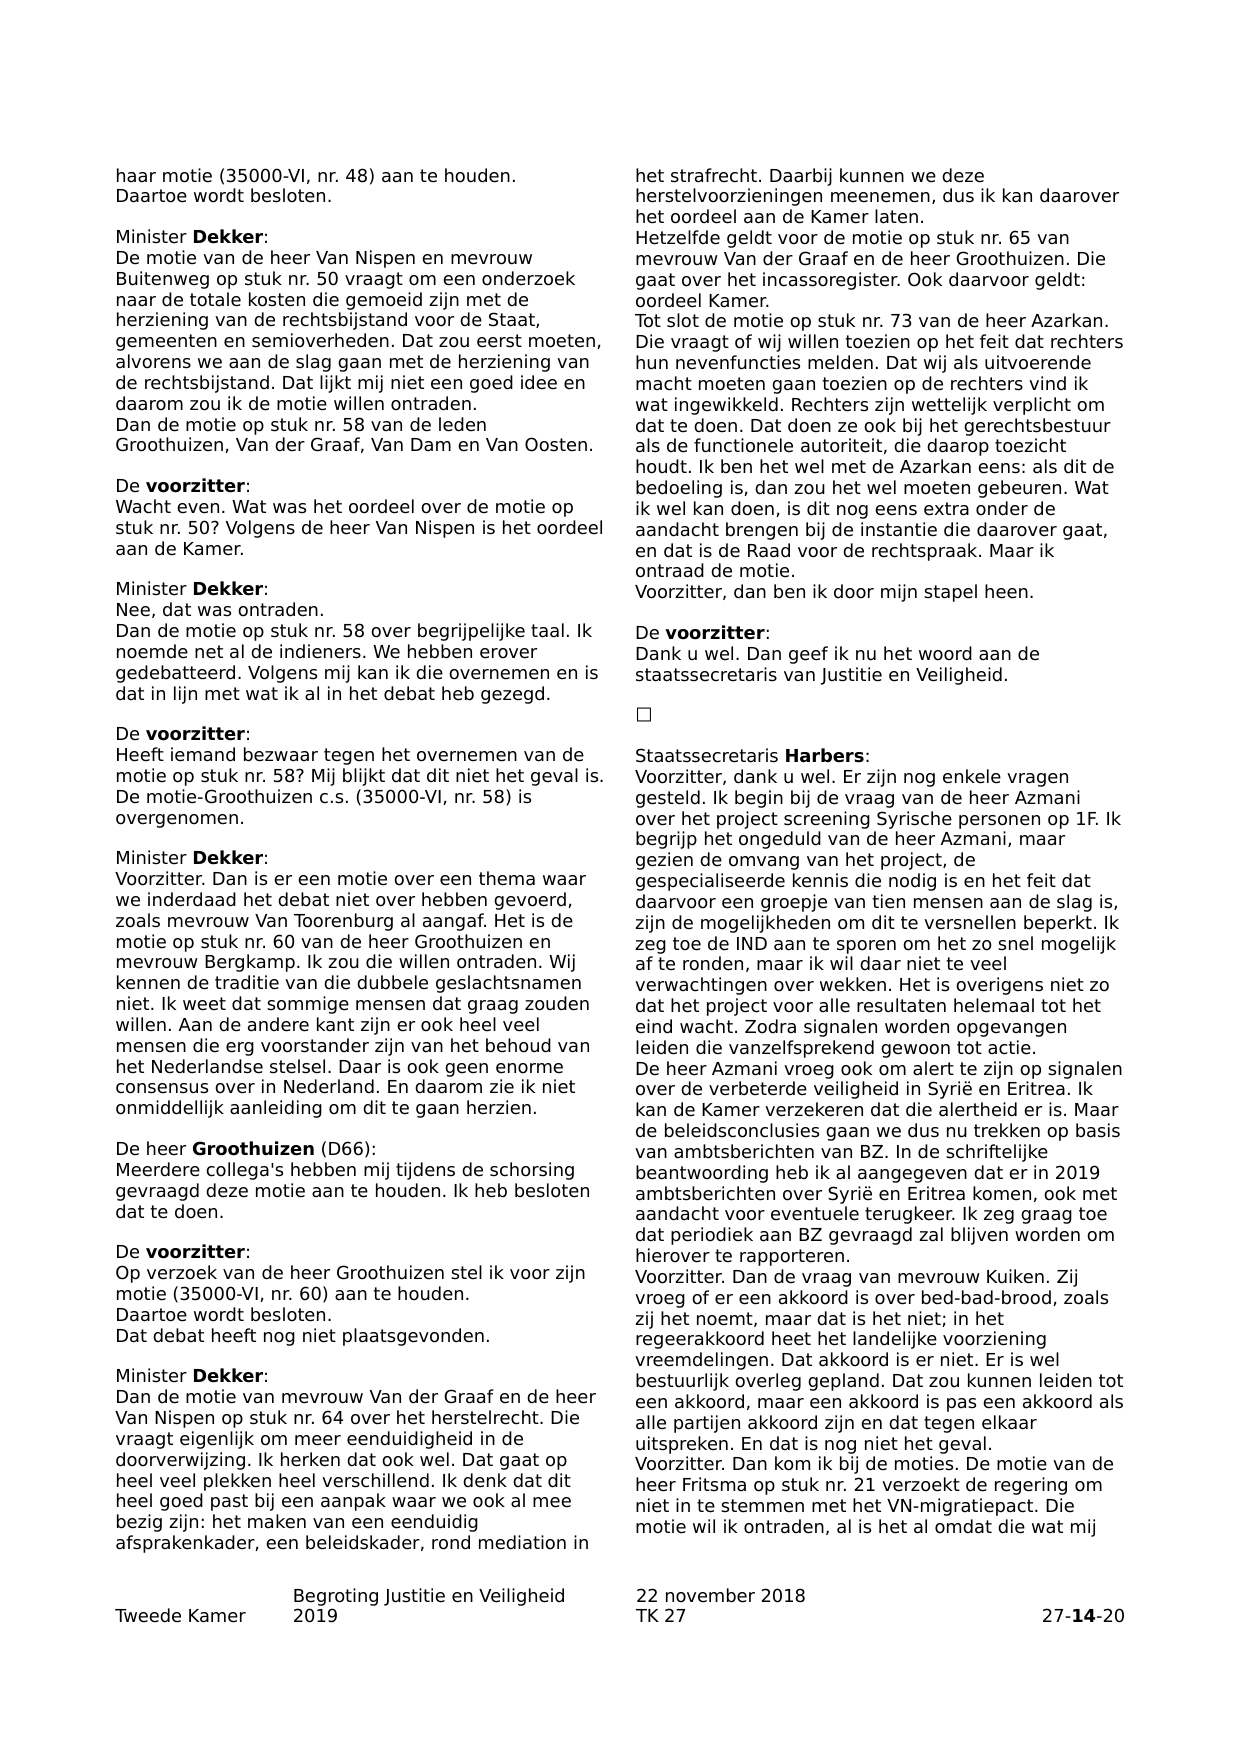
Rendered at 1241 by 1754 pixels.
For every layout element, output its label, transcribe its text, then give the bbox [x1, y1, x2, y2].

text het strafrecht. Daarbij kunnen we deze herstelvoorzieningen meenemen, dus ik kan daarover het oordeel aan de Kamer laten. [635, 165, 1125, 228]
text Voorzitter. Dan is er een motie over een thema waar we inderdaad het debat niet over hebben gevoerd, zoals mevrouw Van Toorenburg al aangaf. Het is de motie op stuk nr. 60 van de heer Groothuizen en mevrouw Bergkamp. Ik zou die willen ontraden. Wij kennen de traditie van die dubbele geslachtsnamen niet. Ik weet dat sommige mensen dat graag zouden willen. Aan de andere kant zijn er ook heel veel mensen die erg voorstander zijn van het behoud van het Nederlandse stelsel. Daar is ook geen enorme consensus over in Nederland. En daarom zie ik niet onmiddellijk aanleiding om dit te gaan herzien. [115, 869, 605, 1119]
text Voorzitter. Dan kom ik bij de moties. De motie van de heer Fritsma op stuk nr. 21 verzoekt de regering om niet in te stemmen met het VN-migratiepact. Die motie wil ik ontraden, al is het al omdat die wat mij [635, 1454, 1125, 1537]
text De motie-Groothuizen c.s. (35000-VI, nr. 58) is overgenomen. [115, 787, 605, 828]
text Tot slot de motie op stuk nr. 73 van de heer Azarkan. Die vraagt of wij willen toezien op het feit dat rechters hun nevenfuncties melden. Dat wij als uitvoerende macht moeten gaan toezien op de rechters vind ik wat ingewikkeld. Rechters zijn wettelijk verplicht om dat te doen. Dat doen ze ook bij het gerechtsbestuur als de functionele autoriteit, die daarop toezicht houdt. Ik ben het wel met de Azarkan eens: als dit de bedoeling is, dan zou het wel moeten gebeuren. Wat ik wel kan doen, is dit nog eens extra onder de aandacht brengen bij de instantie die daarover gaat, en dat is de Raad voor de rechtspraak. Maar ik ontraad de motie. [635, 311, 1125, 582]
text De voorzitter: [115, 476, 605, 497]
text Dan de motie op stuk nr. 58 van de leden Groothuizen, Van der Graaf, Van Dam en Van Oosten. [115, 414, 605, 456]
text Minister Dekker: [115, 579, 605, 600]
text De voorzitter: [115, 724, 605, 745]
text Dank u wel. Dan geef ik nu het woord aan de staatssecretaris van Justitie en Veiligheid. [635, 643, 1125, 685]
text haar motie (35000-VI, nr. 48) aan te houden. [115, 165, 605, 186]
text Voorzitter, dank u wel. Er zijn nog enkele vragen gesteld. Ik begin bij de vraag van de heer Azmani over het project screening Syrische personen op 1F. Ik begrijp het ongeduld van de heer Azmani, maar gezien de omvang van het project, de gespecialiseerde kennis die nodig is en het feit dat daarvoor een groepje van tien mensen aan de slag is, zijn de mogelijkheden om dit te versnellen beperkt. Ik zeg toe de IND aan te sporen om het zo snel mogelijk af te ronden, maar ik wil daar niet te veel verwachtingen over wekken. Het is overigens niet zo dat het project voor alle resultaten helemaal tot het eind wacht. Zodra signalen worden opgevangen leiden die vanzelfsprekend gewoon tot actie. [635, 767, 1125, 1058]
text Dat debat heeft nog niet plaatsgevonden. [115, 1325, 605, 1346]
text Dan de motie op stuk nr. 58 over begrijpelijke taal. Ik noemde net al de indieners. We hebben erover gedebatteerd. Volgens mij kan ik die overnemen en is dat in lijn met wat ik al in het debat heb gezegd. [115, 621, 605, 704]
text Staatssecretaris Harbers: [635, 746, 1125, 767]
text Minister Dekker: [115, 848, 605, 869]
text Voorzitter. Dan de vraag van mevrouw Kuiken. Zij vroeg of er een akkoord is over bed-bad-brood, zoals zij het noemt, maar dat is het niet; in het regeerakkoord heet het landelijke voorziening vreemdelingen. Dat akkoord is er niet. Er is wel bestuurlijk overleg gepland. Dat zou kunnen leiden tot een akkoord, maar een akkoord is pas een akkoord als alle partijen akkoord zijn en dat tegen elkaar uitspreken. En dat is nog niet het geval. [635, 1267, 1125, 1454]
text De voorzitter: [635, 623, 1125, 643]
text Voorzitter, dan ben ik door mijn stapel heen. [635, 582, 1125, 603]
text Op verzoek van de heer Groothuizen stel ik voor zijn motie (35000-VI, nr. 60) aan te houden. [115, 1263, 605, 1304]
text Wacht even. Wat was het oordeel over de motie op stuk nr. 50? Volgens de heer Van Nispen is het oordeel aan de Kamer. [115, 497, 605, 559]
text Meerdere collega's hebben mij tijdens de schorsing gevraagd deze motie aan te houden. Ik heb besloten dat te doen. [115, 1160, 605, 1222]
text Hetzelfde geldt voor de motie op stuk nr. 65 van mevrouw Van der Graaf en de heer Groothuizen. Die gaat over het incassoregister. Ook daarvoor geldt: oordeel Kamer. [635, 228, 1125, 311]
text Heeft iemand bezwaar tegen het overnemen van de motie op stuk nr. 58? Mij blijkt dat dit niet het geval is. [115, 745, 605, 787]
text De voorzitter: [115, 1242, 605, 1263]
text ⬜ [635, 705, 1125, 726]
text Daartoe wordt besloten. [115, 186, 605, 207]
text Dan de motie van mevrouw Van der Graaf en de heer Van Nispen op stuk nr. 64 over het herstelrecht. Die vraagt eigenlijk om meer eenduidigheid in de doorverwijzing. Ik herken dat ook wel. Dat gaat op heel veel plekken heel verschillend. Ik denk dat dit heel goed past bij een aanpak waar we ook al mee bezig zijn: het maken van een eenduidig afsprakenkader, een beleidskader, rond mediation in [115, 1387, 605, 1554]
text Minister Dekker: [115, 227, 605, 248]
text Minister Dekker: [115, 1366, 605, 1387]
text De heer Azmani vroeg ook om alert te zijn op signalen over de verbeterde veiligheid in Syrië en Eritrea. Ik kan de Kamer verzekeren dat die alertheid er is. Maar de beleidsconclusies gaan we dus nu trekken op basis van ambtsberichten van BZ. In de schriftelijke beantwoording heb ik al aangegeven dat er in 2019 ambtsberichten over Syrië en Eritrea komen, ook met aandacht voor eventuele terugkeer. Ik zeg graag toe dat periodiek aan BZ gevraagd zal blijven worden om hierover te rapporteren. [635, 1058, 1125, 1267]
text De motie van de heer Van Nispen en mevrouw Buitenweg op stuk nr. 50 vraagt om een onderzoek naar de totale kosten die gemoeid zijn met de herziening van de rechtsbijstand voor de Staat, gemeenten en semioverheden. Dat zou eerst moeten, alvorens we aan de slag gaan met de herziening van de rechtsbijstand. Dat lijkt mij niet een goed idee en daarom zou ik de motie willen ontraden. [115, 248, 605, 414]
text De heer Groothuizen (D66): [115, 1139, 605, 1160]
text Nee, dat was ontraden. [115, 600, 605, 621]
text Daartoe wordt besloten. [115, 1304, 605, 1325]
